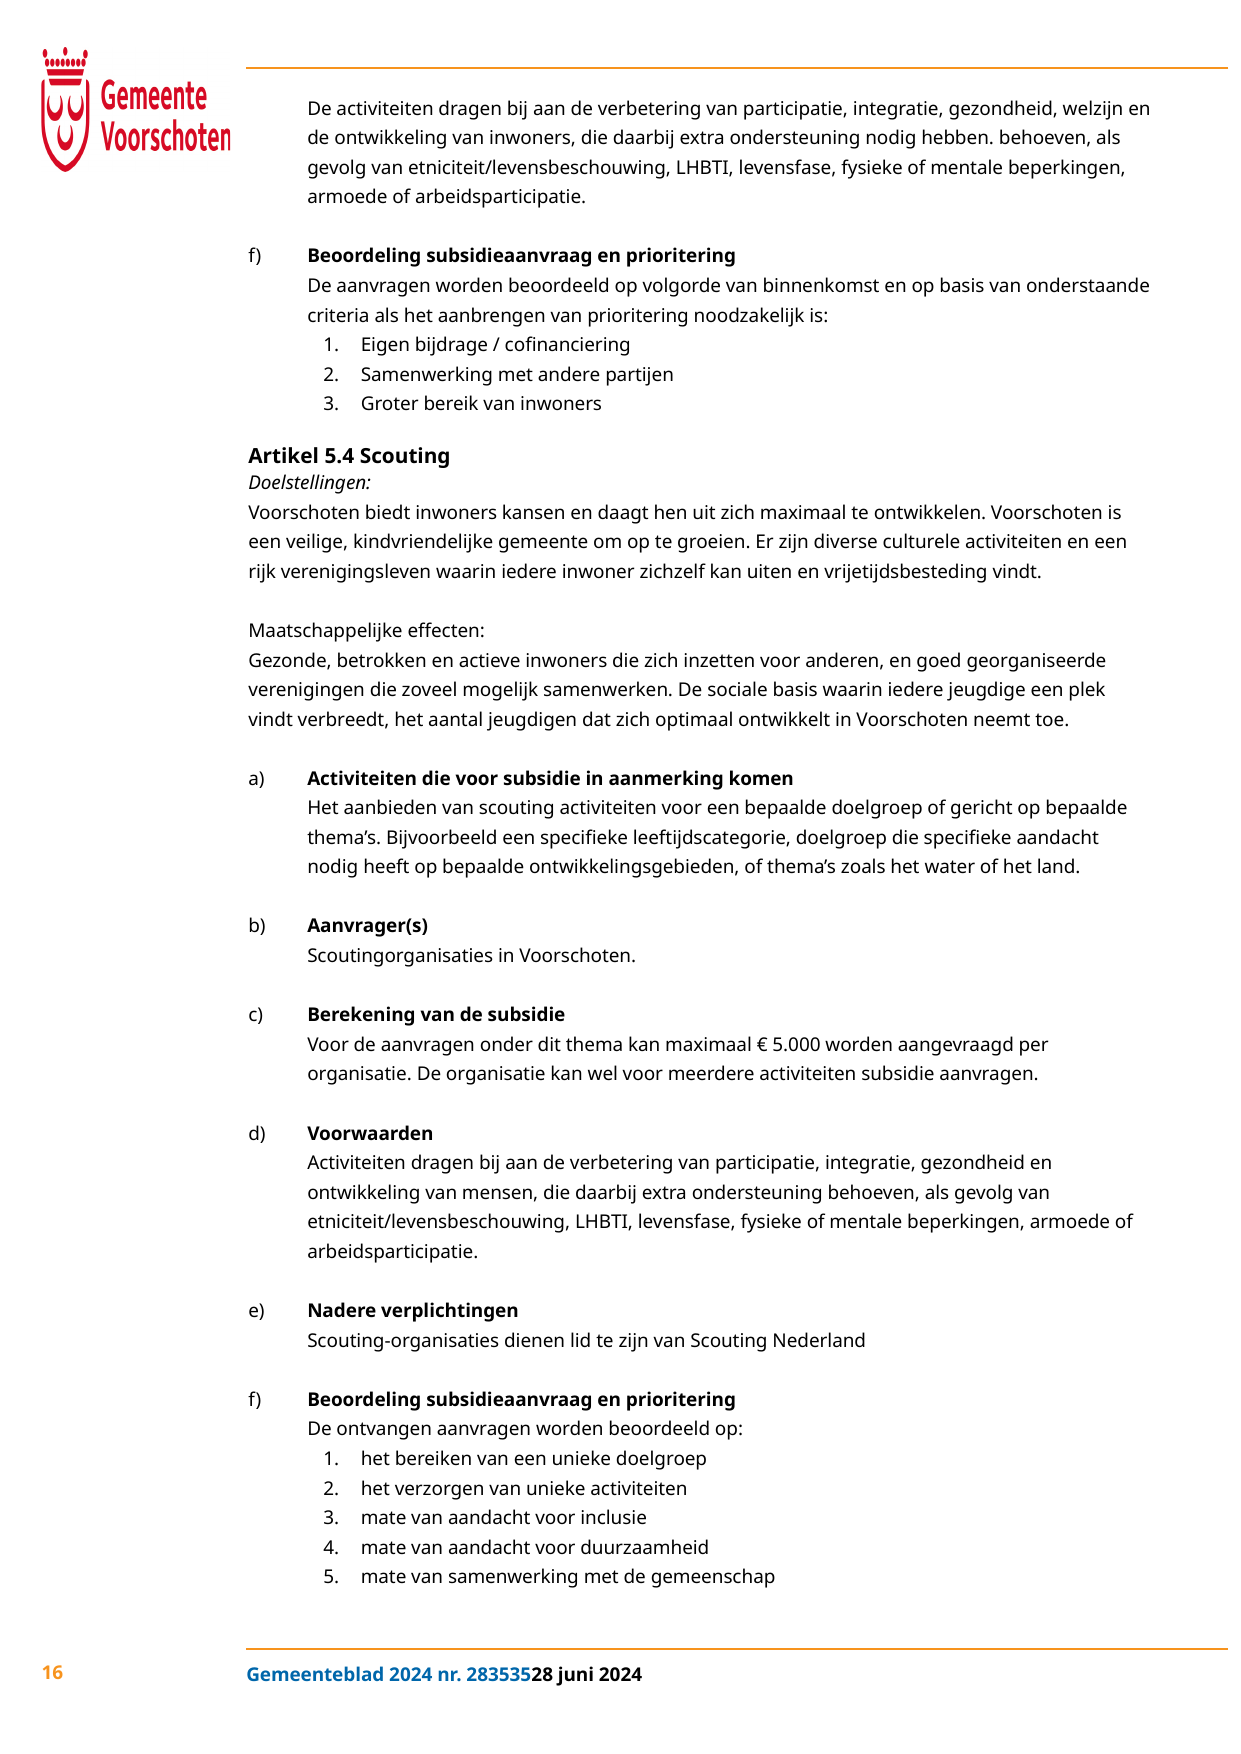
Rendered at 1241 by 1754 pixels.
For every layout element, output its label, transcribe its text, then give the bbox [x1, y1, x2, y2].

text Voorschoten biedt inwoners kansen en daagt hen uit zich maximaal te ontwikkelen. Voorschoten is een veilige, kindvriendelijke gemeente om op te groeien. Er zijn diverse culturele activiteiten en een rijk verenigingsleven waarin iedere inwoner zichzelf kan uiten en vrijetijdsbesteding vindt. [248, 499, 1152, 584]
list mate van aandacht voor duurzaamheid [323, 1534, 1152, 1560]
list Het aanbieden van scouting activiteiten voor een bepaalde doelgroep of gericht op bepaalde thema’s. Bijvoorbeeld een specifieke leeftijdscategorie, doelgroep die specifieke aandacht nodig heeft op bepaalde ontwikkelingsgebieden, of thema’s zoals het water of het land. [248, 794, 1152, 879]
table_header Maatschappelijke effecten: Gezonde, betrokken en actieve inwoners die zich inzetten voor anderen, en goed georganiseerde verenigingen die zoveel mogelijk samenwerken. De sociale basis waarin iedere jeugdige een plek vindt verbreedt, het aantal jeugdigen dat zich optimaal ontwikkelt in Voorschoten neemt toe. [248, 618, 1152, 732]
list Beoordeling subsidieaanvraag en prioritering [248, 243, 1152, 268]
list Aanvrager(s) [248, 913, 1152, 938]
list Voorwaarden [248, 1120, 1152, 1146]
list het bereiken van een unieke doelgroep [323, 1445, 1152, 1471]
list Scouting-organisaties dienen lid te zijn van Scouting Nederland [248, 1327, 1152, 1353]
list Nadere verplichtingen [248, 1297, 1152, 1323]
list Groter bereik van inwoners [323, 391, 1152, 416]
list Voor de aanvragen onder dit thema kan maximaal € 5.000 worden aangevraagd per organisatie. De organisatie kan wel voor meerdere activiteiten subsidie aanvragen. [248, 1031, 1152, 1086]
list Berekening van de subsidie [248, 1001, 1152, 1027]
list De aanvragen worden beoordeeld op volgorde van binnenkomst en op basis van onderstaande criteria als het aanbrengen van prioritering noodzakelijk is: [248, 272, 1152, 328]
list Eigen bijdrage / cofinanciering [323, 331, 1152, 357]
list mate van samenwerking met de gemeenschap [323, 1563, 1152, 1589]
list mate van aandacht voor inclusie [323, 1504, 1152, 1530]
picture [41, 47, 231, 172]
list Beoordeling subsidieaanvraag en prioritering [248, 1386, 1152, 1412]
list Samenwerking met andere partijen [323, 361, 1152, 387]
list Scoutingorganisaties in Voorschoten. [248, 942, 1152, 968]
list De ontvangen aanvragen worden beoordeeld op: [248, 1416, 1152, 1441]
text Artikel 5.4 Scouting [248, 441, 1152, 469]
list Activiteiten dragen bij aan de verbetering van participatie, integratie, gezondheid en ontwikkeling van mensen, die daarbij extra ondersteuning behoeven, als gevolg van etniciteit/levensbeschouwing, LHBTI, levensfase, fysieke of mentale beperkingen, armoede of arbeidsparticipatie. [248, 1149, 1152, 1264]
list Activiteiten die voor subsidie in aanmerking komen [248, 765, 1152, 791]
list De activiteiten dragen bij aan de verbetering van participatie, integratie, gezondheid, welzijn en de ontwikkeling van inwoners, die daarbij extra ondersteuning nodig hebben. behoeven, als gevolg van etniciteit/levensbeschouwing, LHBTI, levensfase, fysieke of mentale beperkingen, armoede of arbeidsparticipatie. [248, 95, 1152, 209]
list het verzorgen van unieke activiteiten [323, 1475, 1152, 1501]
text Doelstellingen: [248, 469, 1152, 495]
